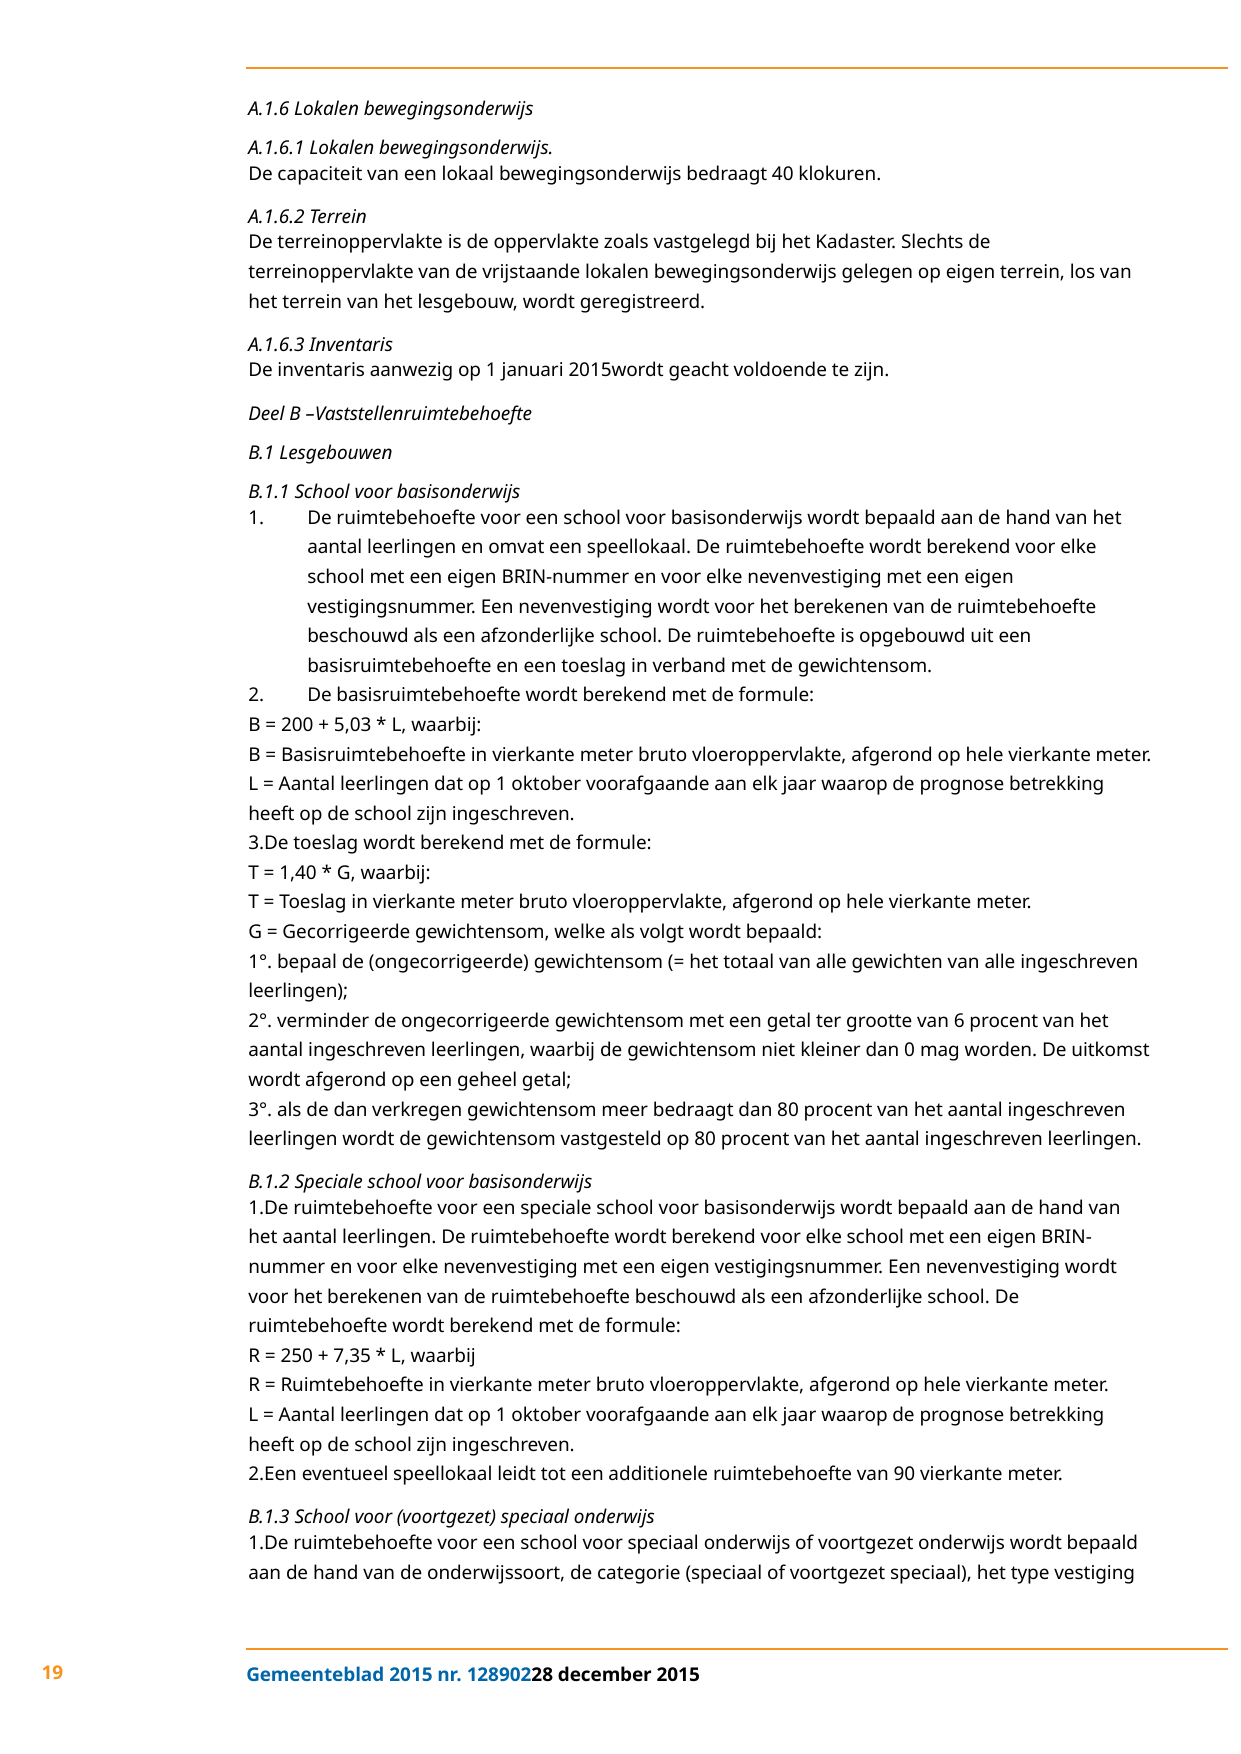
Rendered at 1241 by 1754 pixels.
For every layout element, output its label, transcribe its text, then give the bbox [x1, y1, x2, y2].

text Deel B –Vaststellenruimtebehoefte [248, 400, 1152, 426]
text 2°. verminder de ongecorrigeerde gewichtensom met een getal ter grootte van 6 procent van het aantal ingeschreven leerlingen, waarbij de gewichtensom niet kleiner dan 0 mag worden. De uitkomst wordt afgerond op een geheel getal; [248, 1007, 1152, 1092]
text De capaciteit van een lokaal bewegingsonderwijs bedraagt 40 klokuren. [248, 160, 1152, 186]
list De basisruimtebehoefte wordt berekend met de formule: [248, 682, 1152, 707]
text 1°. bepaal de (ongecorrigeerde) gewichtensom (= het totaal van alle gewichten van alle ingeschreven leerlingen); [248, 948, 1152, 1003]
text T = Toeslag in vierkante meter bruto vloeroppervlakte, afgerond op hele vierkante meter. [248, 889, 1152, 914]
text 1.De ruimtebehoefte voor een speciale school voor basisonderwijs wordt bepaald aan de hand van het aantal leerlingen. De ruimtebehoefte wordt berekend voor elke school met een eigen BRIN-nummer en voor elke nevenvestiging met een eigen vestigingsnummer. Een nevenvestiging wordt voor het berekenen van de ruimtebehoefte beschouwd als een afzonderlijke school. De ruimtebehoefte wordt berekend met de formule: [248, 1194, 1152, 1338]
text De inventaris aanwezig op 1 januari 2015wordt geacht voldoende te zijn. [248, 357, 1152, 382]
text B.1 Lesgebouwen [248, 439, 1152, 465]
text A.1.6.3 Inventaris [248, 331, 1152, 357]
text 3°. als de dan verkregen gewichtensom meer bedraagt dan 80 procent van het aantal ingeschreven leerlingen wordt de gewichtensom vastgesteld op 80 procent van het aantal ingeschreven leerlingen. [248, 1096, 1152, 1151]
text De terreinoppervlakte is de oppervlakte zoals vastgelegd bij het Kadaster. Slechts de terreinoppervlakte van de vrijstaande lokalen bewegingsonderwijs gelegen op eigen terrein, los van het terrein van het lesgebouw, wordt geregistreerd. [248, 229, 1152, 313]
text B = Basisruimtebehoefte in vierkante meter bruto vloeroppervlakte, afgerond op hele vierkante meter. [248, 741, 1152, 766]
text R = 250 + 7,35 * L, waarbij [248, 1342, 1152, 1368]
picture [41, 47, 231, 172]
text B.1.1 School voor basisonderwijs [248, 478, 1152, 504]
text A.1.6 Lokalen bewegingsonderwijs [248, 95, 1152, 121]
text B.1.3 School voor (voortgezet) speciaal onderwijs [248, 1503, 1152, 1529]
text A.1.6.2 Terrein [248, 203, 1152, 229]
text 1.De ruimtebehoefte voor een school voor speciaal onderwijs of voortgezet onderwijs wordt bepaald aan de hand van de onderwijssoort, de categorie (speciaal of voortgezet speciaal), het type vestiging [248, 1529, 1152, 1584]
text A.1.6.1 Lokalen bewegingsonderwijs. [248, 134, 1152, 160]
text G = Gecorrigeerde gewichtensom, welke als volgt wordt bepaald: [248, 918, 1152, 944]
text 2.Een eventueel speellokaal leidt tot een additionele ruimtebehoefte van 90 vierkante meter. [248, 1460, 1152, 1486]
text R = Ruimtebehoefte in vierkante meter bruto vloeroppervlakte, afgerond op hele vierkante meter. [248, 1372, 1152, 1397]
list De ruimtebehoefte voor een school voor basisonderwijs wordt bepaald aan de hand van het aantal leerlingen en omvat een speellokaal. De ruimtebehoefte wordt berekend voor elke school met een eigen BRIN-nummer en voor elke nevenvestiging met een eigen vestigingsnummer. Een nevenvestiging wordt voor het berekenen van de ruimtebehoefte beschouwd als een afzonderlijke school. De ruimtebehoefte is opgebouwd uit een basisruimtebehoefte en een toeslag in verband met de gewichtensom. [248, 504, 1152, 678]
text 3.De toeslag wordt berekend met de formule: [248, 829, 1152, 855]
text L = Aantal leerlingen dat op 1 oktober voorafgaande aan elk jaar waarop de prognose betrekking heeft op de school zijn ingeschreven. [248, 770, 1152, 826]
text T = 1,40 * G, waarbij: [248, 859, 1152, 885]
text L = Aantal leerlingen dat op 1 oktober voorafgaande aan elk jaar waarop de prognose betrekking heeft op de school zijn ingeschreven. [248, 1401, 1152, 1457]
text B = 200 + 5,03 * L, waarbij: [248, 711, 1152, 737]
text B.1.2 Speciale school voor basisonderwijs [248, 1168, 1152, 1194]
